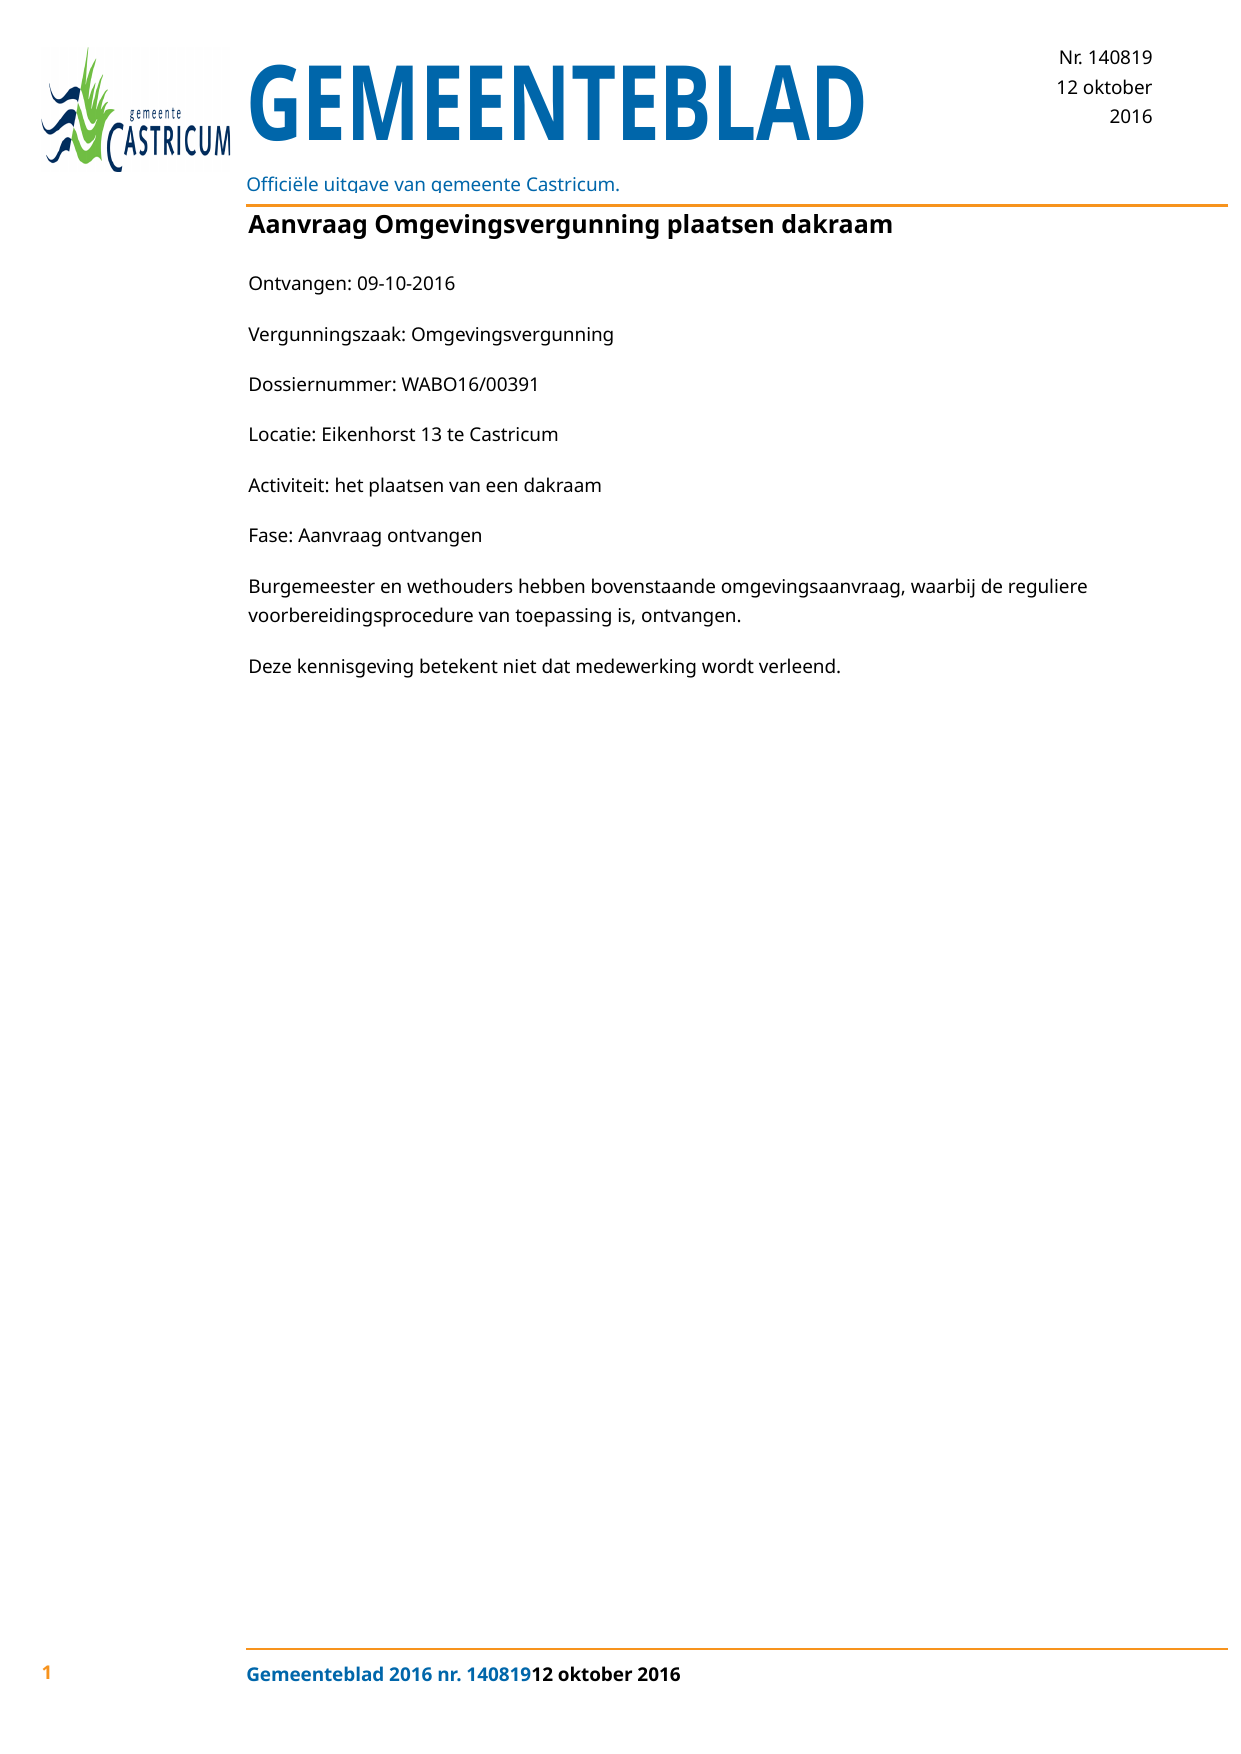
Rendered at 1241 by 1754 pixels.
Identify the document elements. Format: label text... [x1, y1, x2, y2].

text Deze kennisgeving betekent niet dat medewerking wordt verleend. [248, 653, 1152, 678]
text Activiteit: het plaatsen van een dakraam [248, 472, 1152, 498]
text Ontvangen: 09-10-2016 [248, 270, 1152, 296]
text Fase: Aanvraag ontvangen [248, 522, 1152, 548]
text Dossiernummer: WABO16/00391 [248, 371, 1152, 397]
text Aanvraag Omgevingsvergunning plaatsen dakraam [248, 207, 1152, 241]
text Locatie: Eikenhorst 13 te Castricum [248, 422, 1152, 447]
picture [41, 47, 231, 172]
text Vergunningszaak: Omgevingsvergunning [248, 321, 1152, 346]
text Burgemeester en wethouders hebben bovenstaande omgevingsaanvraag, waarbij de reguliere voorbereidingsprocedure van toepassing is, ontvangen. [248, 573, 1152, 628]
